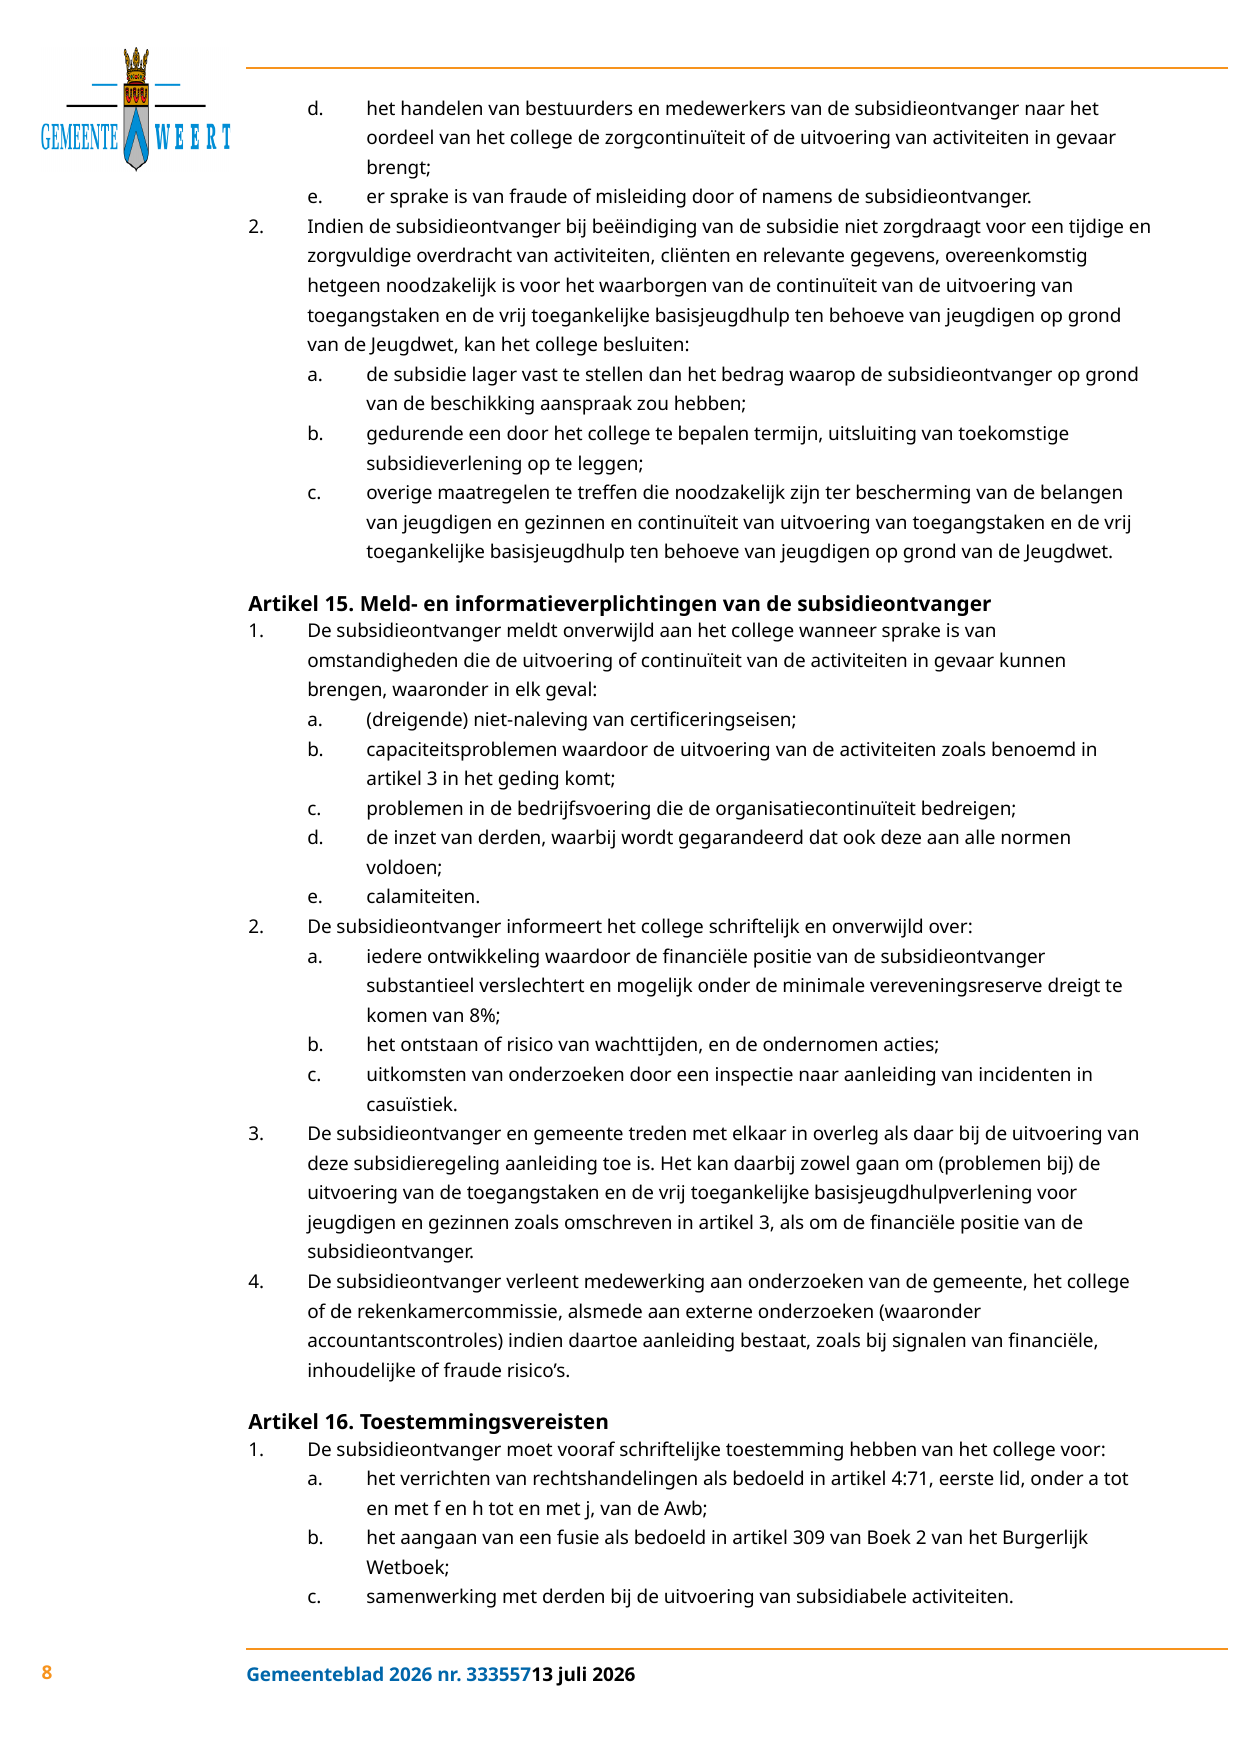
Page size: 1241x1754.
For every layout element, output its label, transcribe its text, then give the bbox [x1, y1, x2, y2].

text Artikel 16. Toestemmingsvereisten [248, 1407, 1152, 1436]
list gedurende een door het college te bepalen termijn, uitsluiting van toekomstige subsidieverlening op te leggen; [307, 420, 1152, 476]
list uitkomsten van onderzoeken door een inspectie naar aanleiding van incidenten in casuïstiek. [307, 1061, 1152, 1116]
text Artikel 15. Meld- en informatieverplichtingen van de subsidieontvanger [248, 589, 1152, 617]
list overige maatregelen te treffen die noodzakelijk zijn ter bescherming van de belangen van jeugdigen en gezinnen en continuïteit van uitvoering van toegangstaken en de vrij toegankelijke basisjeugdhulp ten behoeve van jeugdigen op grond van de Jeugdwet. [307, 479, 1152, 564]
list De subsidieontvanger verleent medewerking aan onderzoeken van de gemeente, het college of de rekenkamercommissie, alsmede aan externe onderzoeken (waaronder accountantscontroles) indien daartoe aanleiding bestaat, zoals bij signalen van financiële, inhoudelijke of fraude risico’s. [248, 1268, 1152, 1383]
list het verrichten van rechtshandelingen als bedoeld in artikel 4:71, eerste lid, onder a tot en met f en h tot en met j, van de Awb; [307, 1465, 1152, 1521]
list (dreigende) niet-naleving van certificeringseisen; [307, 706, 1152, 732]
list het aangaan van een fusie als bedoeld in artikel 309 van Boek 2 van het Burgerlijk Wetboek; [307, 1524, 1152, 1580]
list samenwerking met derden bij de uitvoering van subsidiabele activiteiten. [307, 1584, 1152, 1609]
list capaciteitsproblemen waardoor de uitvoering van de activiteiten zoals benoemd in artikel 3 in het geding komt; [307, 736, 1152, 791]
picture [41, 47, 231, 172]
list het ontstaan of risico van wachttijden, en de ondernomen acties; [307, 1032, 1152, 1057]
list het handelen van bestuurders en medewerkers van de subsidieontvanger naar het oordeel van het college de zorgcontinuïteit of de uitvoering van activiteiten in gevaar brengt; [307, 95, 1152, 180]
list De subsidieontvanger informeert het college schriftelijk en onverwijld over: [248, 913, 1152, 939]
list de inzet van derden, waarbij wordt gegarandeerd dat ook deze aan alle normen voldoen; [307, 824, 1152, 880]
list problemen in de bedrijfsvoering die de organisatiecontinuïteit bedreigen; [307, 795, 1152, 821]
list De subsidieontvanger meldt onverwijld aan het college wanneer sprake is van omstandigheden die de uitvoering of continuïteit van de activiteiten in gevaar kunnen brengen, waaronder in elk geval: [248, 617, 1152, 702]
list De subsidieontvanger en gemeente treden met elkaar in overleg als daar bij de uitvoering van deze subsidieregeling aanleiding toe is. Het kan daarbij zowel gaan om (problemen bij) de uitvoering van de toegangstaken en de vrij toegankelijke basisjeugdhulpverlening voor jeugdigen en gezinnen zoals omschreven in artikel 3, als om de financiële positie van de subsidieontvanger. [248, 1120, 1152, 1264]
list de subsidie lager vast te stellen dan het bedrag waarop de subsidieontvanger op grond van de beschikking aanspraak zou hebben; [307, 361, 1152, 416]
list De subsidieontvanger moet vooraf schriftelijke toestemming hebben van het college voor: [248, 1436, 1152, 1462]
list iedere ontwikkeling waardoor de financiële positie van de subsidieontvanger substantieel verslechtert en mogelijk onder de minimale vereveningsreserve dreigt te komen van 8%; [307, 943, 1152, 1028]
list calamiteiten. [307, 884, 1152, 909]
list er sprake is van fraude of misleiding door of namens de subsidieontvanger. [307, 183, 1152, 209]
list Indien de subsidieontvanger bij beëindiging van de subsidie niet zorgdraagt voor een tijdige en zorgvuldige overdracht van activiteiten, cliënten en relevante gegevens, overeenkomstig hetgeen noodzakelijk is voor het waarborgen van de continuïteit van de uitvoering van toegangstaken en de vrij toegankelijke basisjeugdhulp ten behoeve van jeugdigen op grond van de Jeugdwet, kan het college besluiten: [248, 213, 1152, 357]
